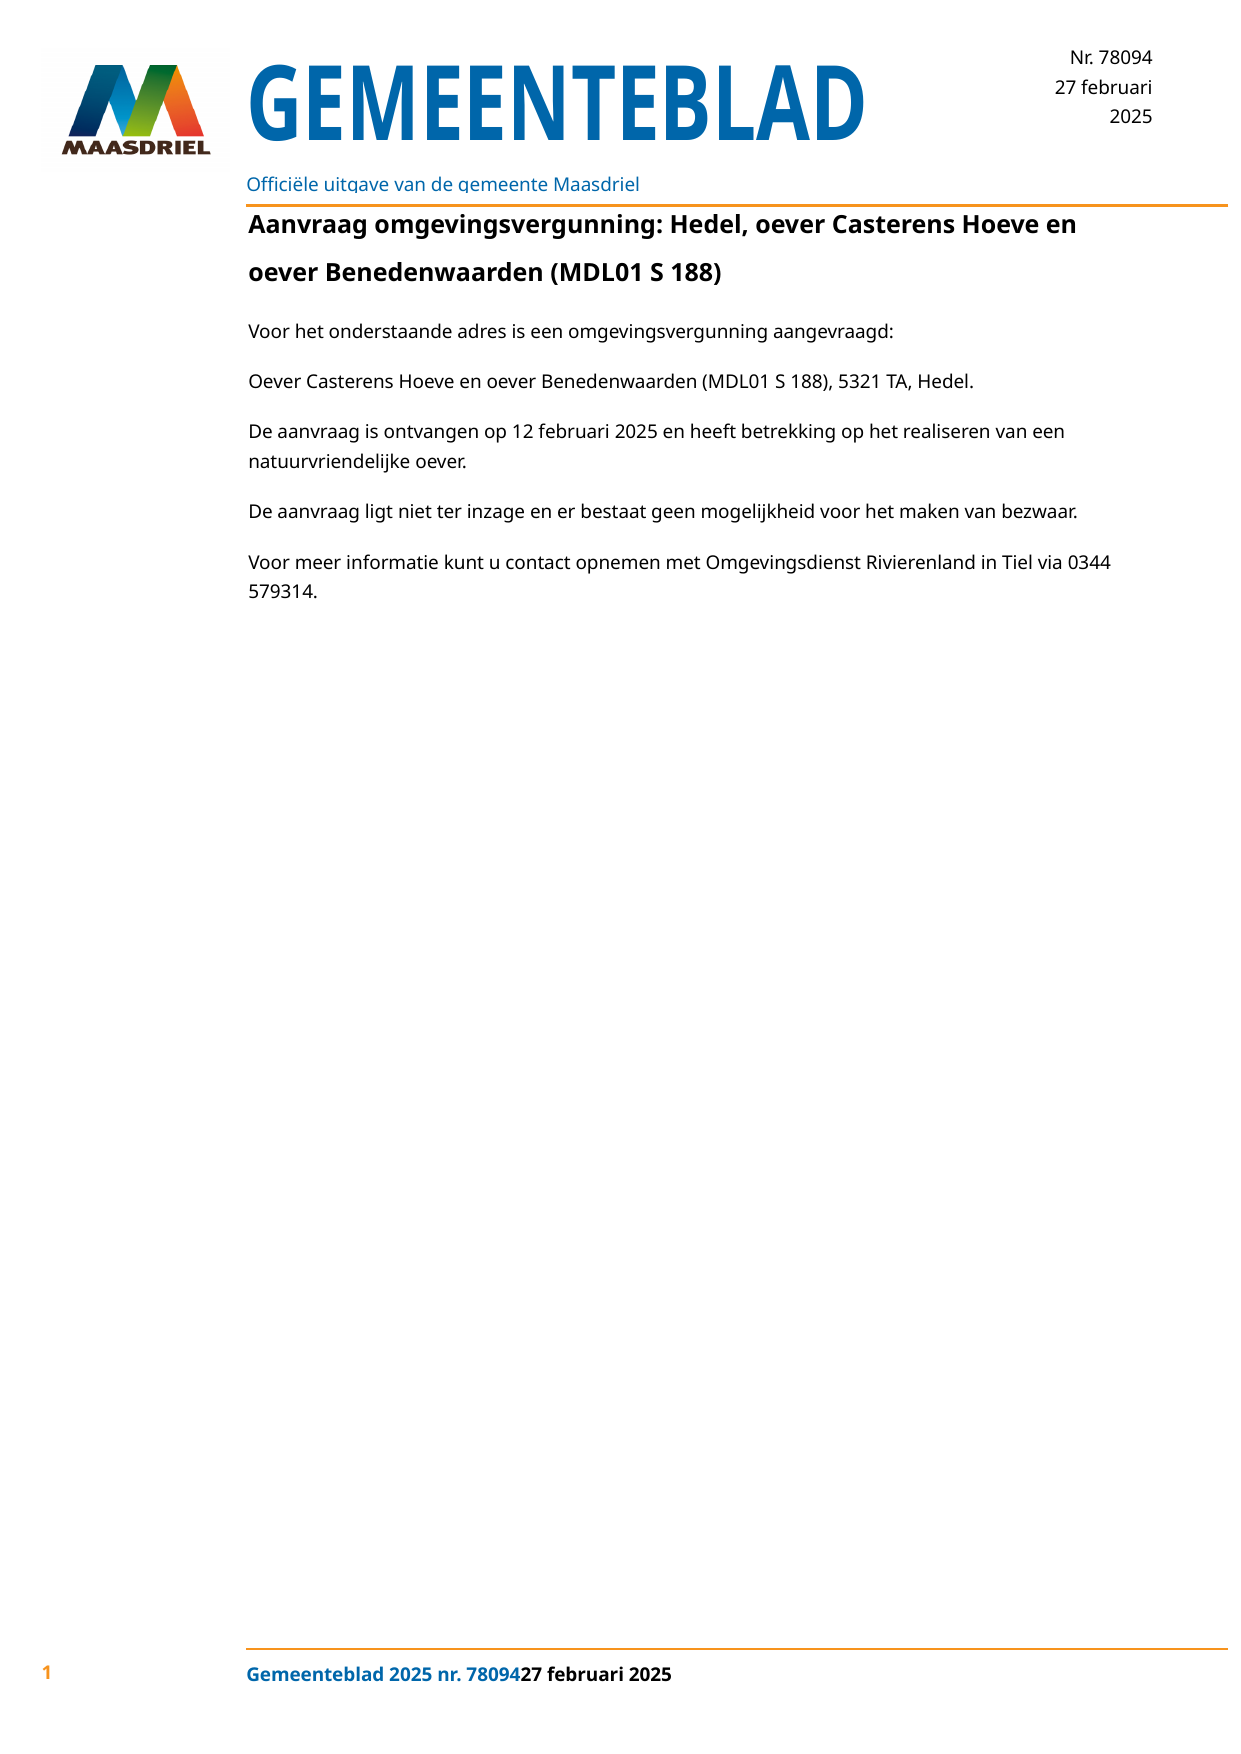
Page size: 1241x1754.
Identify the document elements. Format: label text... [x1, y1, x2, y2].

text Voor het onderstaande adres is een omgevingsvergunning aangevraagd: [248, 318, 1152, 344]
picture [41, 47, 231, 172]
text Oever Casterens Hoeve en oever Benedenwaarden (MDL01 S 188), 5321 TA, Hedel. [248, 368, 1152, 394]
text De aanvraag ligt niet ter inzage en er bestaat geen mogelijkheid voor het maken van bezwaar. [248, 499, 1152, 524]
text Aanvraag omgevingsvergunning: Hedel, oever Casterens Hoeve en oever Benedenwaarden (MDL01 S 188) [248, 207, 1152, 288]
text Voor meer informatie kunt u contact opnemen met Omgevingsdienst Rivierenland in Tiel via 0344 579314. [248, 549, 1152, 604]
text De aanvraag is ontvangen op 12 februari 2025 en heeft betrekking op het realiseren van een natuurvriendelijke oever. [248, 419, 1152, 474]
